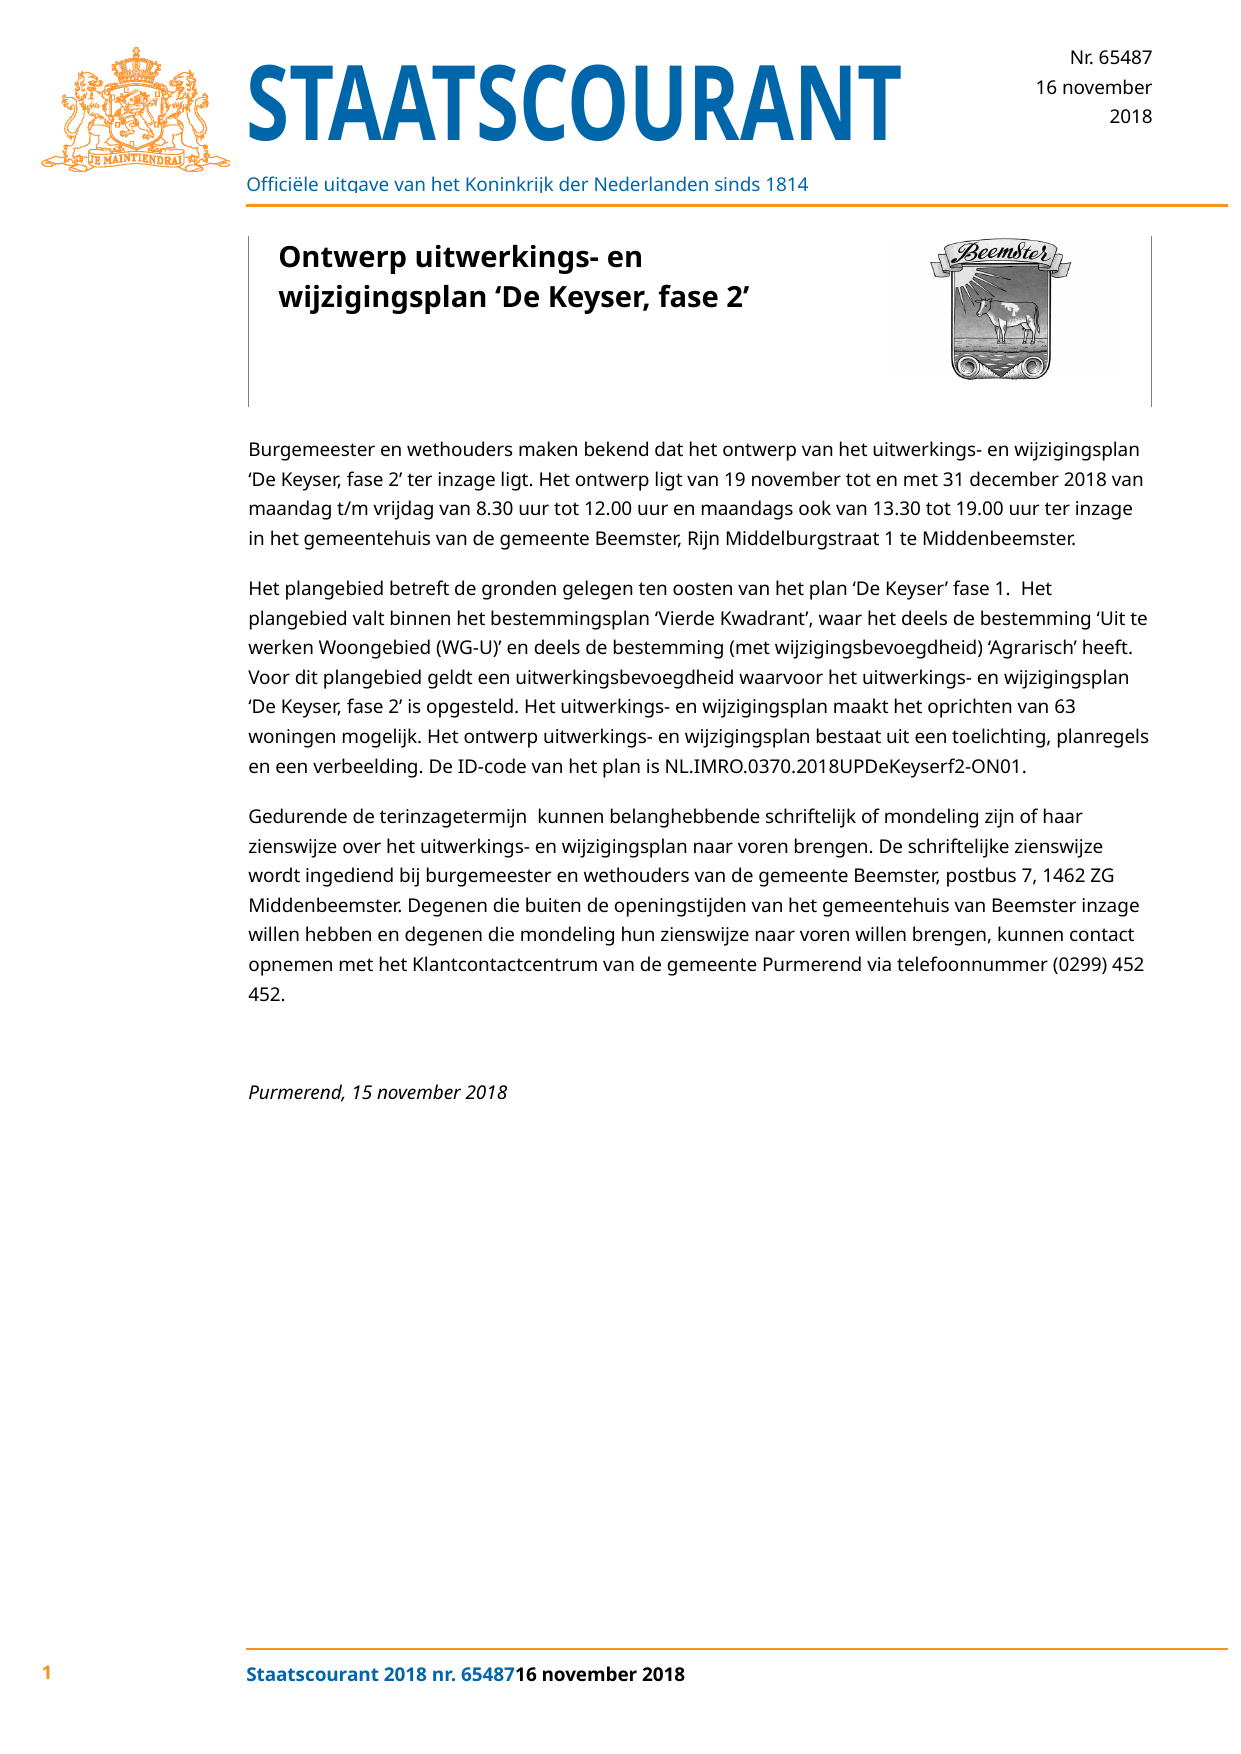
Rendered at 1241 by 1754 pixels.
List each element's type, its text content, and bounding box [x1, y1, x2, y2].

text Burgemeester en wethouders maken bekend dat het ontwerp van het uitwerkings- en wijzigingsplan ‘De Keyser, fase 2’ ter inzage ligt. Het ontwerp ligt van 19 november tot en met 31 december 2018 van maandag t/m vrijdag van 8.30 uur tot 12.00 uur en maandags ook van 13.30 tot 19.00 uur ter inzage in het gemeentehuis van de gemeente Beemster, Rijn Middelburgstraat 1 te Middenbeemster. [248, 436, 1152, 551]
text Purmerend, 15 november 2018 [248, 1079, 1152, 1105]
picture [882, 236, 1119, 381]
picture [41, 47, 231, 172]
text Het plangebied betreft de gronden gelegen ten oosten van het plan ‘De Keyser’ fase 1. Het plangebied valt binnen het bestemmingsplan ‘Vierde Kwadrant’, waar het deels de bestemming ‘Uit te werken Woongebied (WG-U)’ en deels de bestemming (met wijzigingsbevoegdheid) ‘Agrarisch’ heeft. Voor dit plangebied geldt een uitwerkingsbevoegdheid waarvoor het uitwerkings- en wijzigingsplan ‘De Keyser, fase 2’ is opgesteld. Het uitwerkings- en wijzigingsplan maakt het oprichten van 63 woningen mogelijk. Het ontwerp uitwerkings- en wijzigingsplan bestaat uit een toelichting, planregels en een verbeelding. De ID-code van het plan is NL.IMRO.0370.2018UPDeKeyserf2-ON01. [248, 575, 1152, 778]
table_header Ontwerp uitwerkings- en wijzigingsplan ‘De Keyser, fase 2’ [249, 236, 850, 407]
table_header [850, 236, 1151, 407]
text Gedurende de terinzagetermijn kunnen belanghebbende schriftelijk of mondeling zijn of haar zienswijze over het uitwerkings- en wijzigingsplan naar voren brengen. De schriftelijke zienswijze wordt ingediend bij burgemeester en wethouders van de gemeente Beemster, postbus 7, 1462 ZG Middenbeemster. Degenen die buiten de openingstijden van het gemeentehuis van Beemster inzage willen hebben en degenen die mondeling hun zienswijze naar voren willen brengen, kunnen contact opnemen met het Klantcontactcentrum van de gemeente Purmerend via telefoonnummer (0299) 452 452. [248, 803, 1152, 1006]
